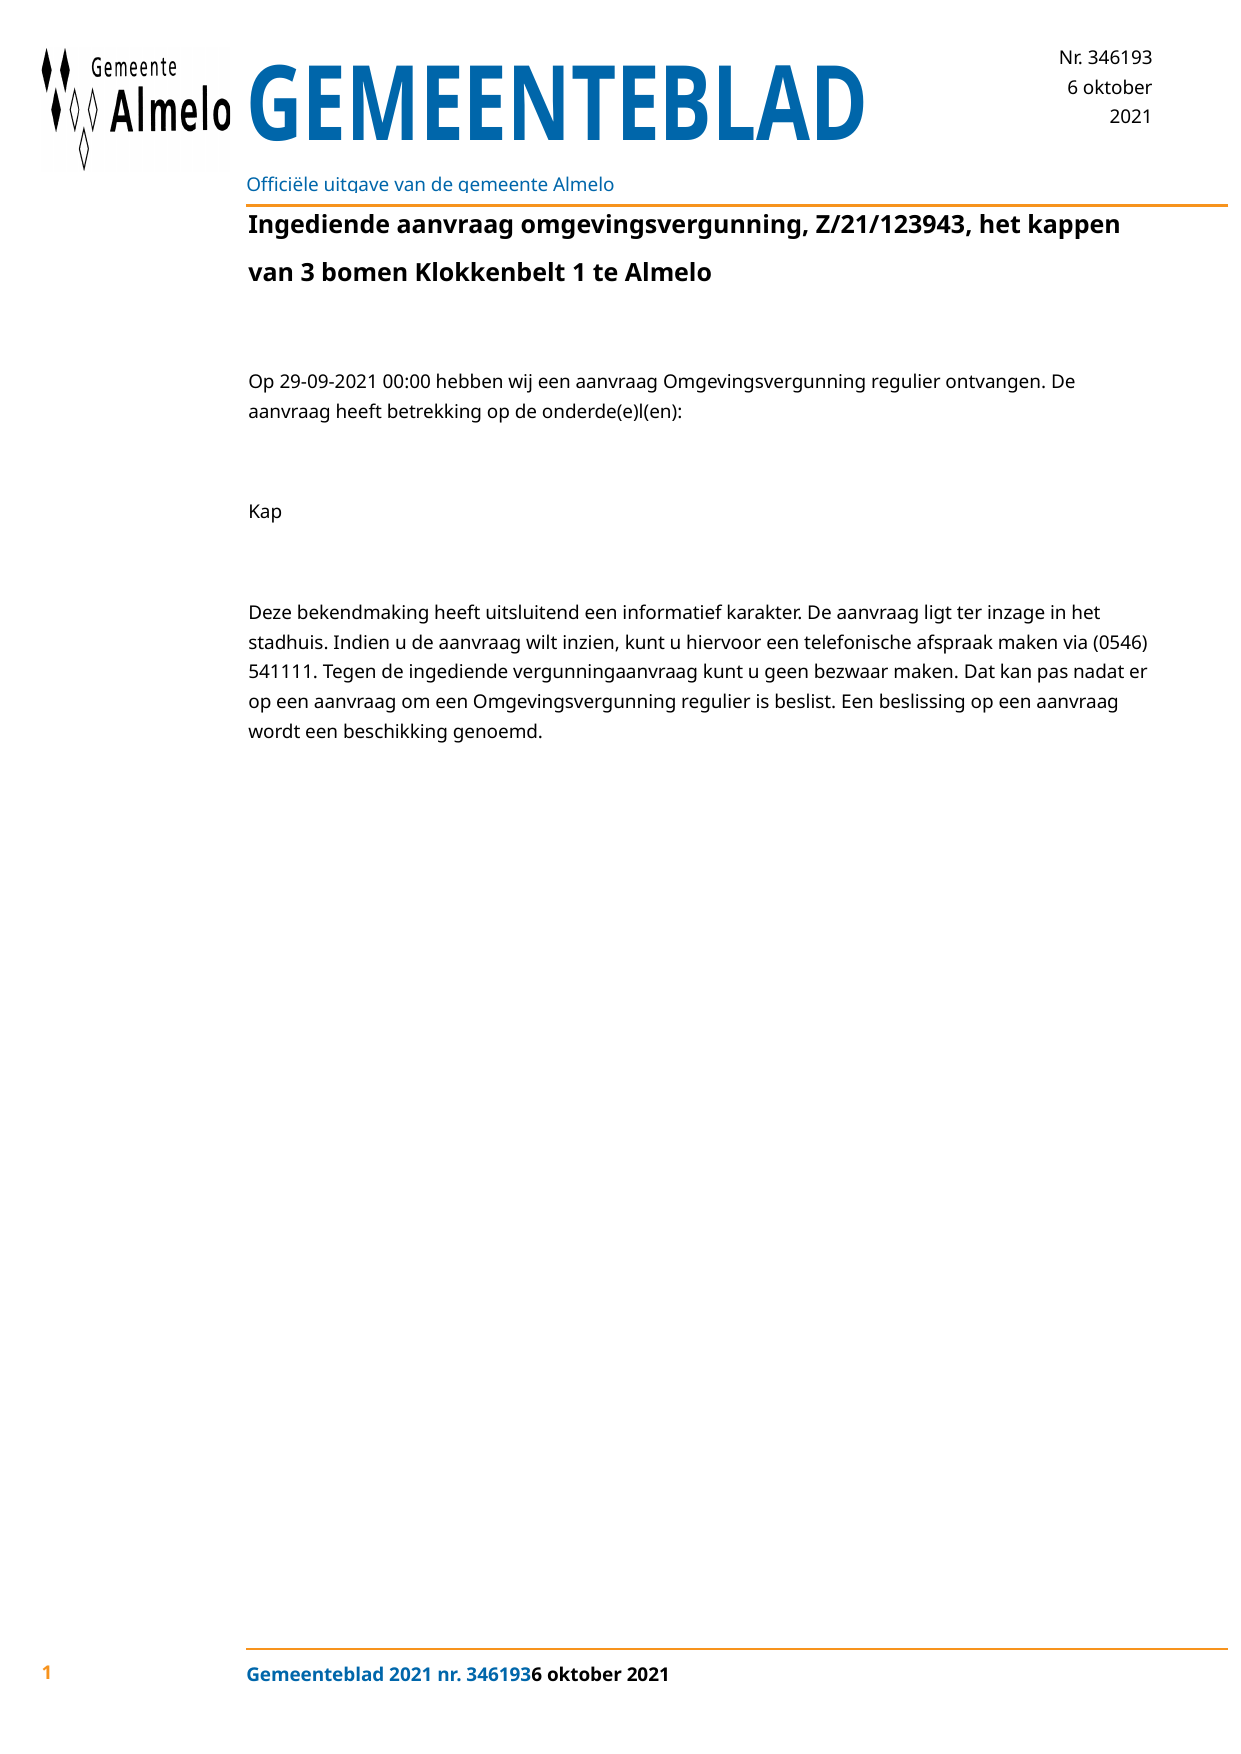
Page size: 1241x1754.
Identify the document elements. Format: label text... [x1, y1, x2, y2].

picture [41, 47, 231, 172]
text Op 29-09-2021 00:00 hebben wij een aanvraag Omgevingsvergunning regulier ontvangen. De aanvraag heeft betrekking op de onderde(e)l(en): [248, 368, 1152, 424]
text Kap [248, 499, 1152, 524]
text Deze bekendmaking heeft uitsluitend een informatief karakter. De aanvraag ligt ter inzage in het stadhuis. Indien u de aanvraag wilt inzien, kunt u hiervoor een telefonische afspraak maken via (0546) 541111. Tegen de ingediende vergunningaanvraag kunt u geen bezwaar maken. Dat kan pas nadat er op een aanvraag om een Omgevingsvergunning regulier is beslist. Een beslissing op een aanvraag wordt een beschikking genoemd. [248, 599, 1152, 744]
text Ingediende aanvraag omgevingsvergunning, Z/21/123943, het kappen van 3 bomen Klokkenbelt 1 te Almelo [248, 207, 1152, 288]
